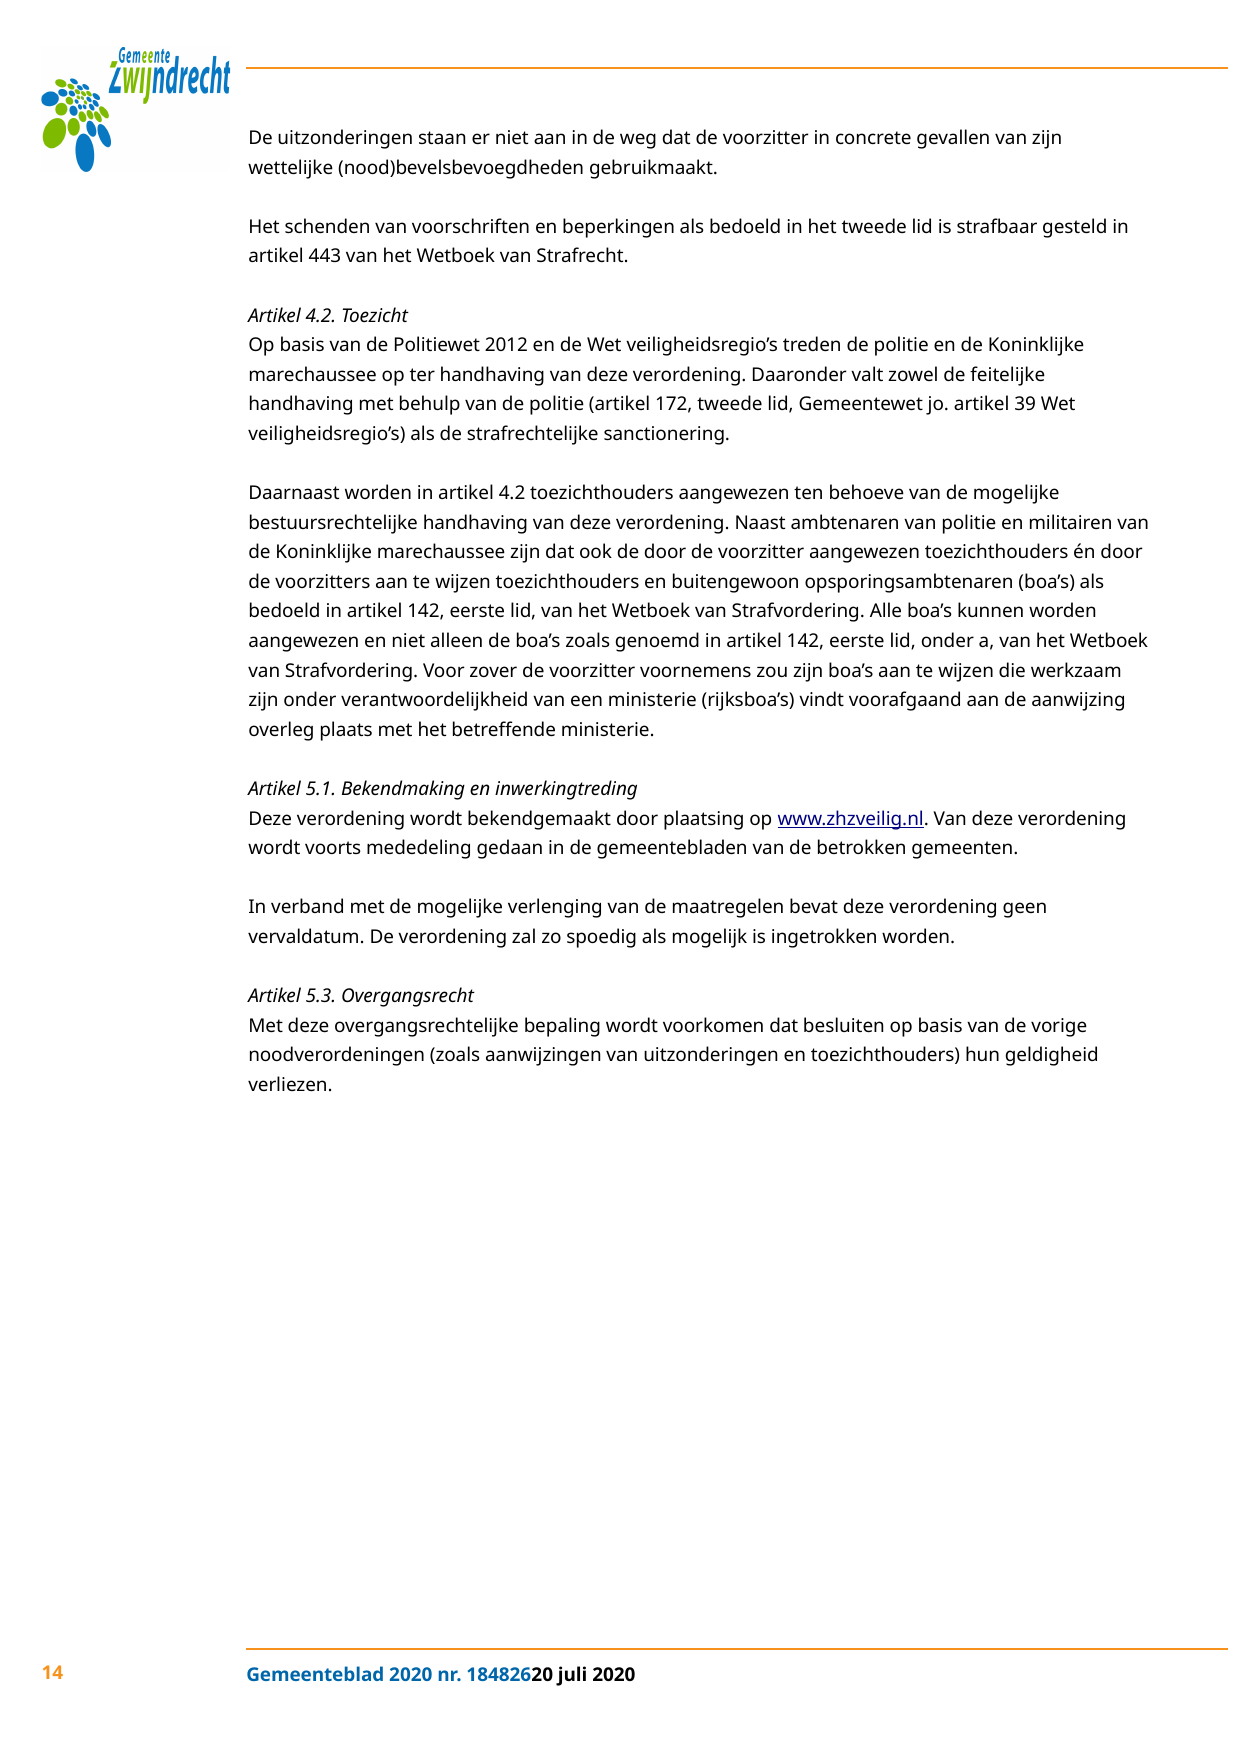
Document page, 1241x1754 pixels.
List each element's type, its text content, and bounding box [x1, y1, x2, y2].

picture [41, 47, 231, 172]
text Artikel 5.3. Overgangsrecht [248, 982, 1152, 1008]
text Daarnaast worden in artikel 4.2 toezichthouders aangewezen ten behoeve van de mogelijke bestuursrechtelijke handhaving van deze verordening. Naast ambtenaren van politie en militairen van de Koninklijke marechaussee zijn dat ook de door de voorzitter aangewezen toezichthouders én door de voorzitters aan te wijzen toezichthouders en buitengewoon opsporingsambtenaren (boa’s) als bedoeld in artikel 142, eerste lid, van het Wetboek van Strafvordering. Alle boa’s kunnen worden aangewezen en niet alleen de boa’s zoals genoemd in artikel 142, eerste lid, onder a, van het Wetboek van Strafvordering. Voor zover de voorzitter voornemens zou zijn boa’s aan te wijzen die werkzaam zijn onder verantwoordelijkheid van een ministerie (rijksboa’s) vindt voorafgaand aan de aanwijzing overleg plaats met het betreffende ministerie. [248, 479, 1152, 742]
text Deze verordening wordt bekendgemaakt door plaatsing op www.zhzveilig.nl. Van deze verordening wordt voorts mededeling gedaan in de gemeentebladen van de betrokken gemeenten. [248, 805, 1152, 860]
text Het schenden van voorschriften en beperkingen als bedoeld in het tweede lid is strafbaar gesteld in artikel 443 van het Wetboek van Strafrecht. [248, 213, 1152, 268]
text Met deze overgangsrechtelijke bepaling wordt voorkomen dat besluiten op basis van de vorige noodverordeningen (zoals aanwijzingen van uitzonderingen en toezichthouders) hun geldigheid verliezen. [248, 1012, 1152, 1097]
text Artikel 5.1. Bekendmaking en inwerkingtreding [248, 775, 1152, 801]
text Artikel 4.2. Toezicht [248, 302, 1152, 328]
text De uitzonderingen staan er niet aan in de weg dat de voorzitter in concrete gevallen van zijn wettelijke (nood)bevelsbevoegdheden gebruikmaakt. [248, 124, 1152, 180]
text Op basis van de Politiewet 2012 en de Wet veiligheidsregio’s treden de politie en de Koninklijke marechaussee op ter handhaving van deze verordening. Daaronder valt zowel de feitelijke handhaving met behulp van de politie (artikel 172, tweede lid, Gemeentewet jo. artikel 39 Wet veiligheidsregio’s) als de strafrechtelijke sanctionering. [248, 331, 1152, 446]
text In verband met de mogelijke verlenging van de maatregelen bevat deze verordening geen vervaldatum. De verordening zal zo spoedig als mogelijk is ingetrokken worden. [248, 893, 1152, 949]
